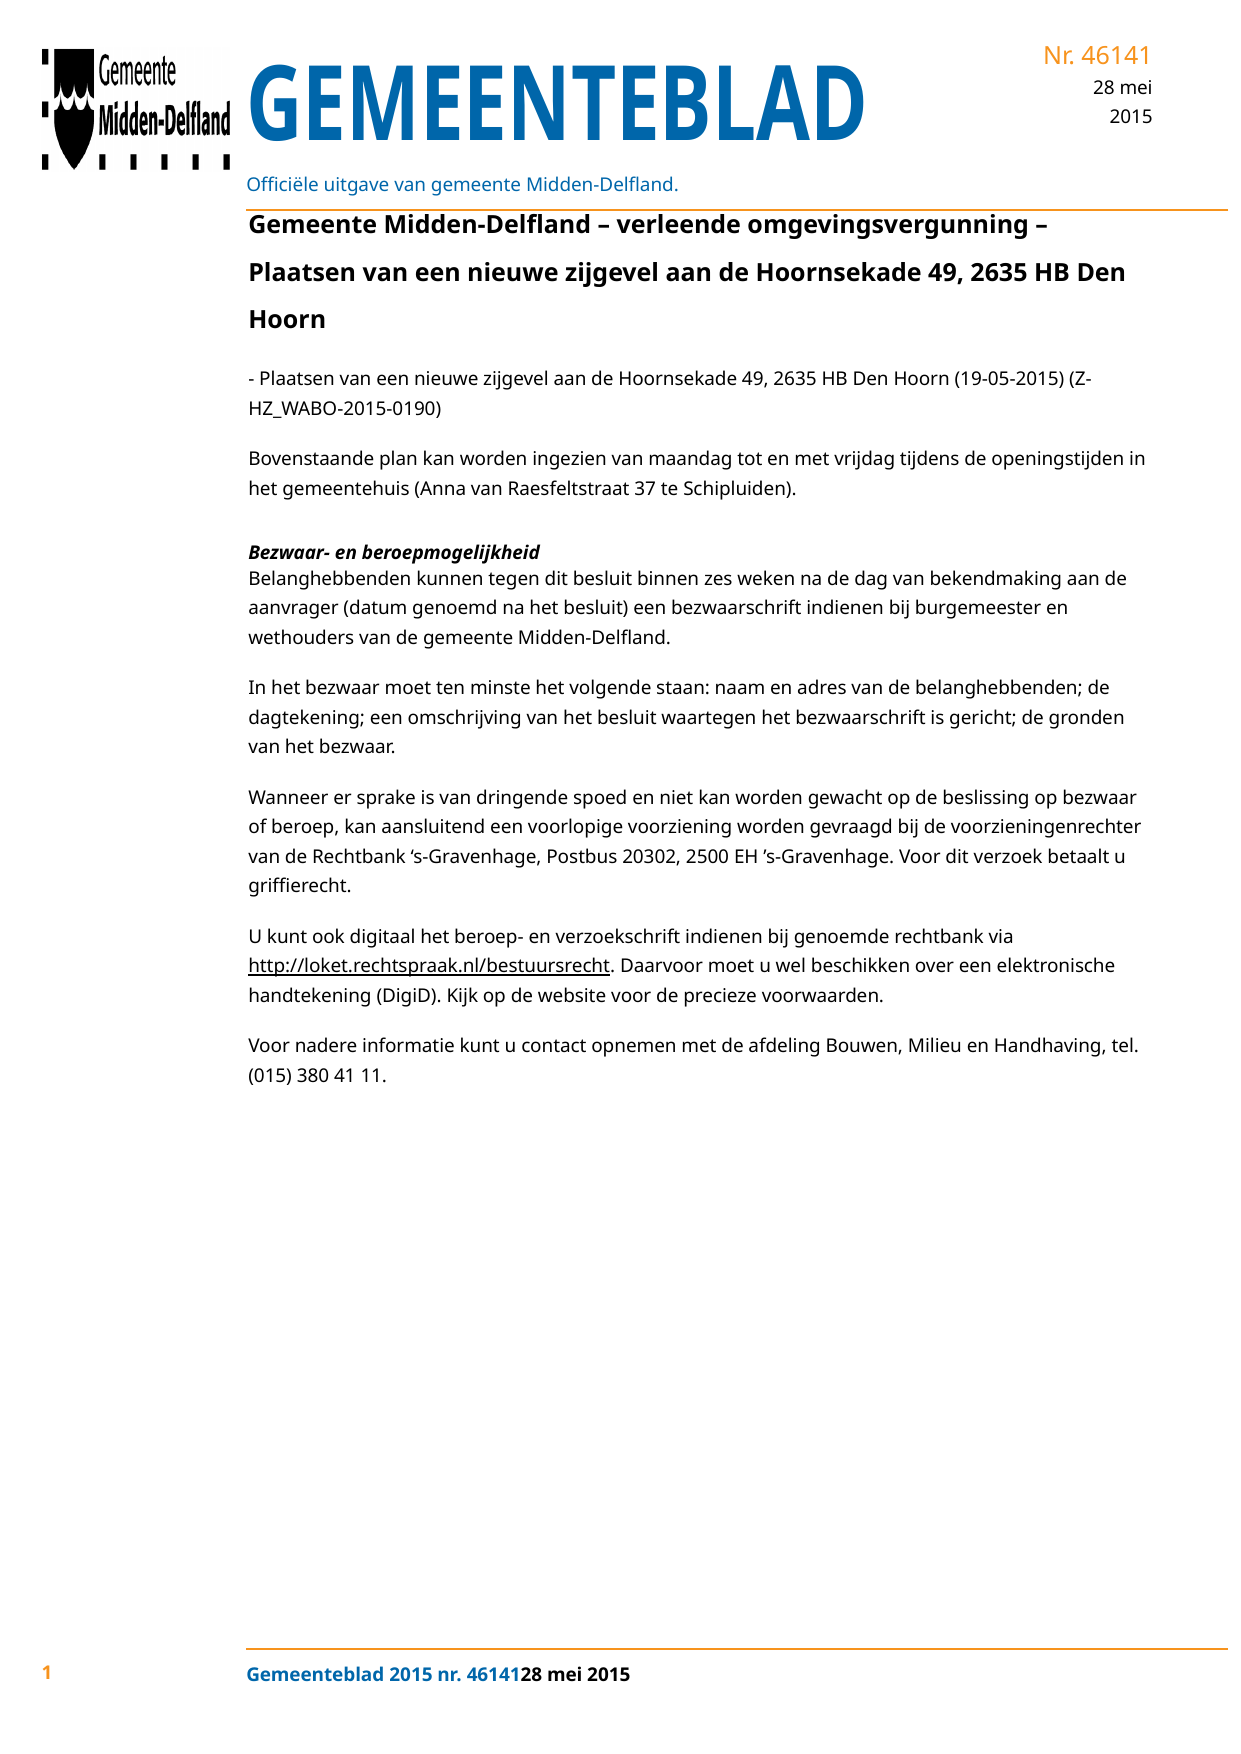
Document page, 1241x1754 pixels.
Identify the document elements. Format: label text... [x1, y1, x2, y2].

text Belanghebbenden kunnen tegen dit besluit binnen zes weken na de dag van bekendmaking aan de aanvrager (datum genoemd na het besluit) een bezwaarschrift indienen bij burgemeester en wethouders van de gemeente Midden-Delfland. [248, 565, 1152, 650]
text Bovenstaande plan kan worden ingezien van maandag tot en met vrijdag tijdens de openingstijden in het gemeentehuis (Anna van Raesfeltstraat 37 te Schipluiden). [248, 446, 1152, 501]
text In het bezwaar moet ten minste het volgende staan: naam en adres van de belanghebbenden; de dagtekening; een omschrijving van het besluit waartegen het bezwaarschrift is gericht; de gronden van het bezwaar. [248, 674, 1152, 759]
text Voor nadere informatie kunt u contact opnemen met de afdeling Bouwen, Milieu en Handhaving, tel. (015) 380 41 11. [248, 1033, 1152, 1088]
text Bezwaar- en beroepmogelijkheid [248, 539, 1152, 565]
text U kunt ook digitaal het beroep- en verzoekschrift indienen bij genoemde rechtbank via http://loket.rechtspraak.nl/bestuursrecht. Daarvoor moet u wel beschikken over een elektronische handtekening (DigiD). Kijk op de website voor de precieze voorwaarden. [248, 923, 1152, 1008]
text - Plaatsen van een nieuwe zijgevel aan de Hoornsekade 49, 2635 HB Den Hoorn (19-05-2015) (Z-HZ_WABO-2015-0190) [248, 366, 1152, 421]
text Wanneer er sprake is van dringende spoed en niet kan worden gewacht op de beslissing op bezwaar of beroep, kan aansluitend een voorlopige voorziening worden gevraagd bij de voorzieningenrechter van de Rechtbank ‘s-Gravenhage, Postbus 20302, 2500 EH ’s-Gravenhage. Voor dit verzoek betaalt u griffierecht. [248, 784, 1152, 898]
picture [41, 47, 231, 172]
text Gemeente Midden-Delfland – verleende omgevingsvergunning – Plaatsen van een nieuwe zijgevel aan de Hoornsekade 49, 2635 HB Den Hoorn [248, 211, 1152, 336]
